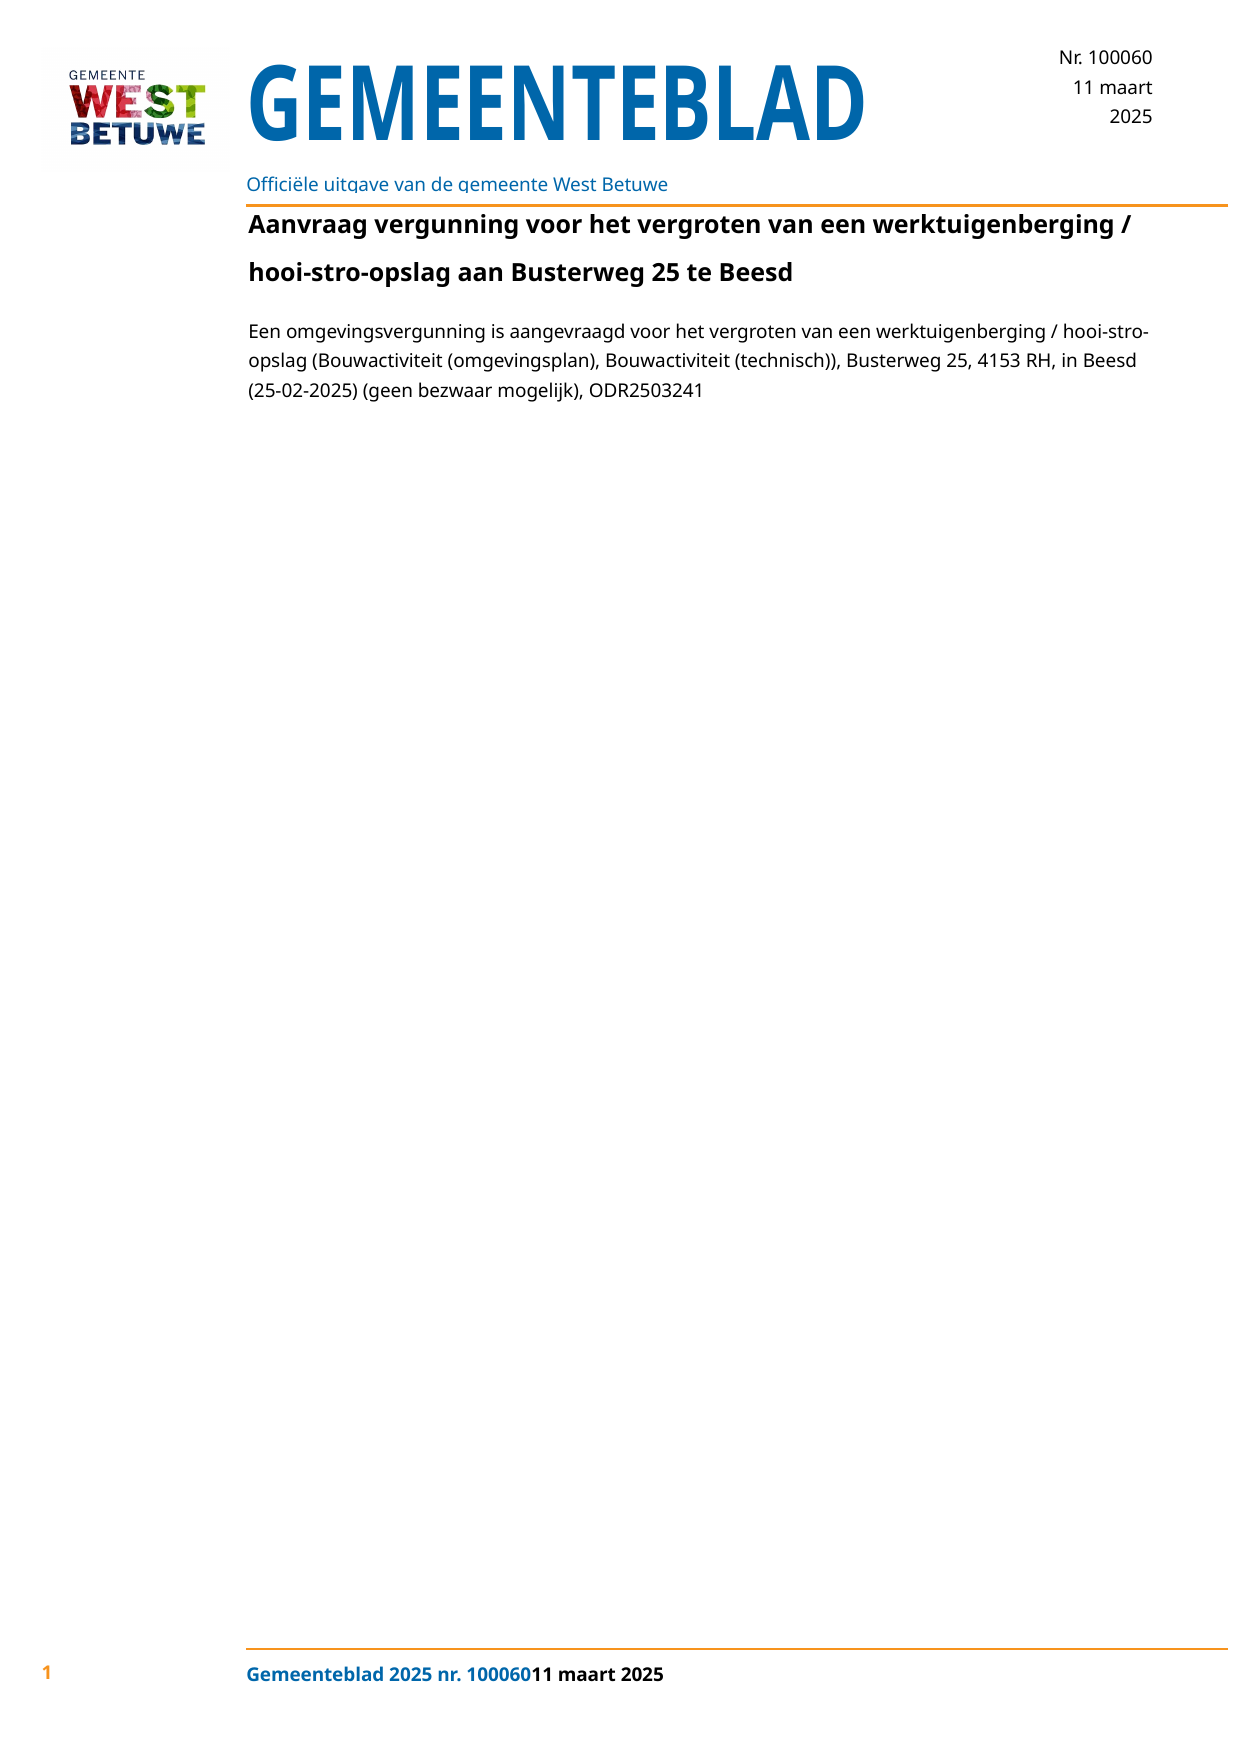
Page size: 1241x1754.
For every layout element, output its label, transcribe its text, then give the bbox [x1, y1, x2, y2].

text Een omgevingsvergunning is aangevraagd voor het vergroten van een werktuigenberging / hooi-stro-opslag (Bouwactiviteit (omgevingsplan), Bouwactiviteit (technisch)), Busterweg 25, 4153 RH, in Beesd (25-02-2025) (geen bezwaar mogelijk), ODR2503241 [248, 318, 1152, 403]
picture [41, 47, 231, 172]
text Aanvraag vergunning voor het vergroten van een werktuigenberging / hooi-stro-opslag aan Busterweg 25 te Beesd [248, 207, 1152, 288]
